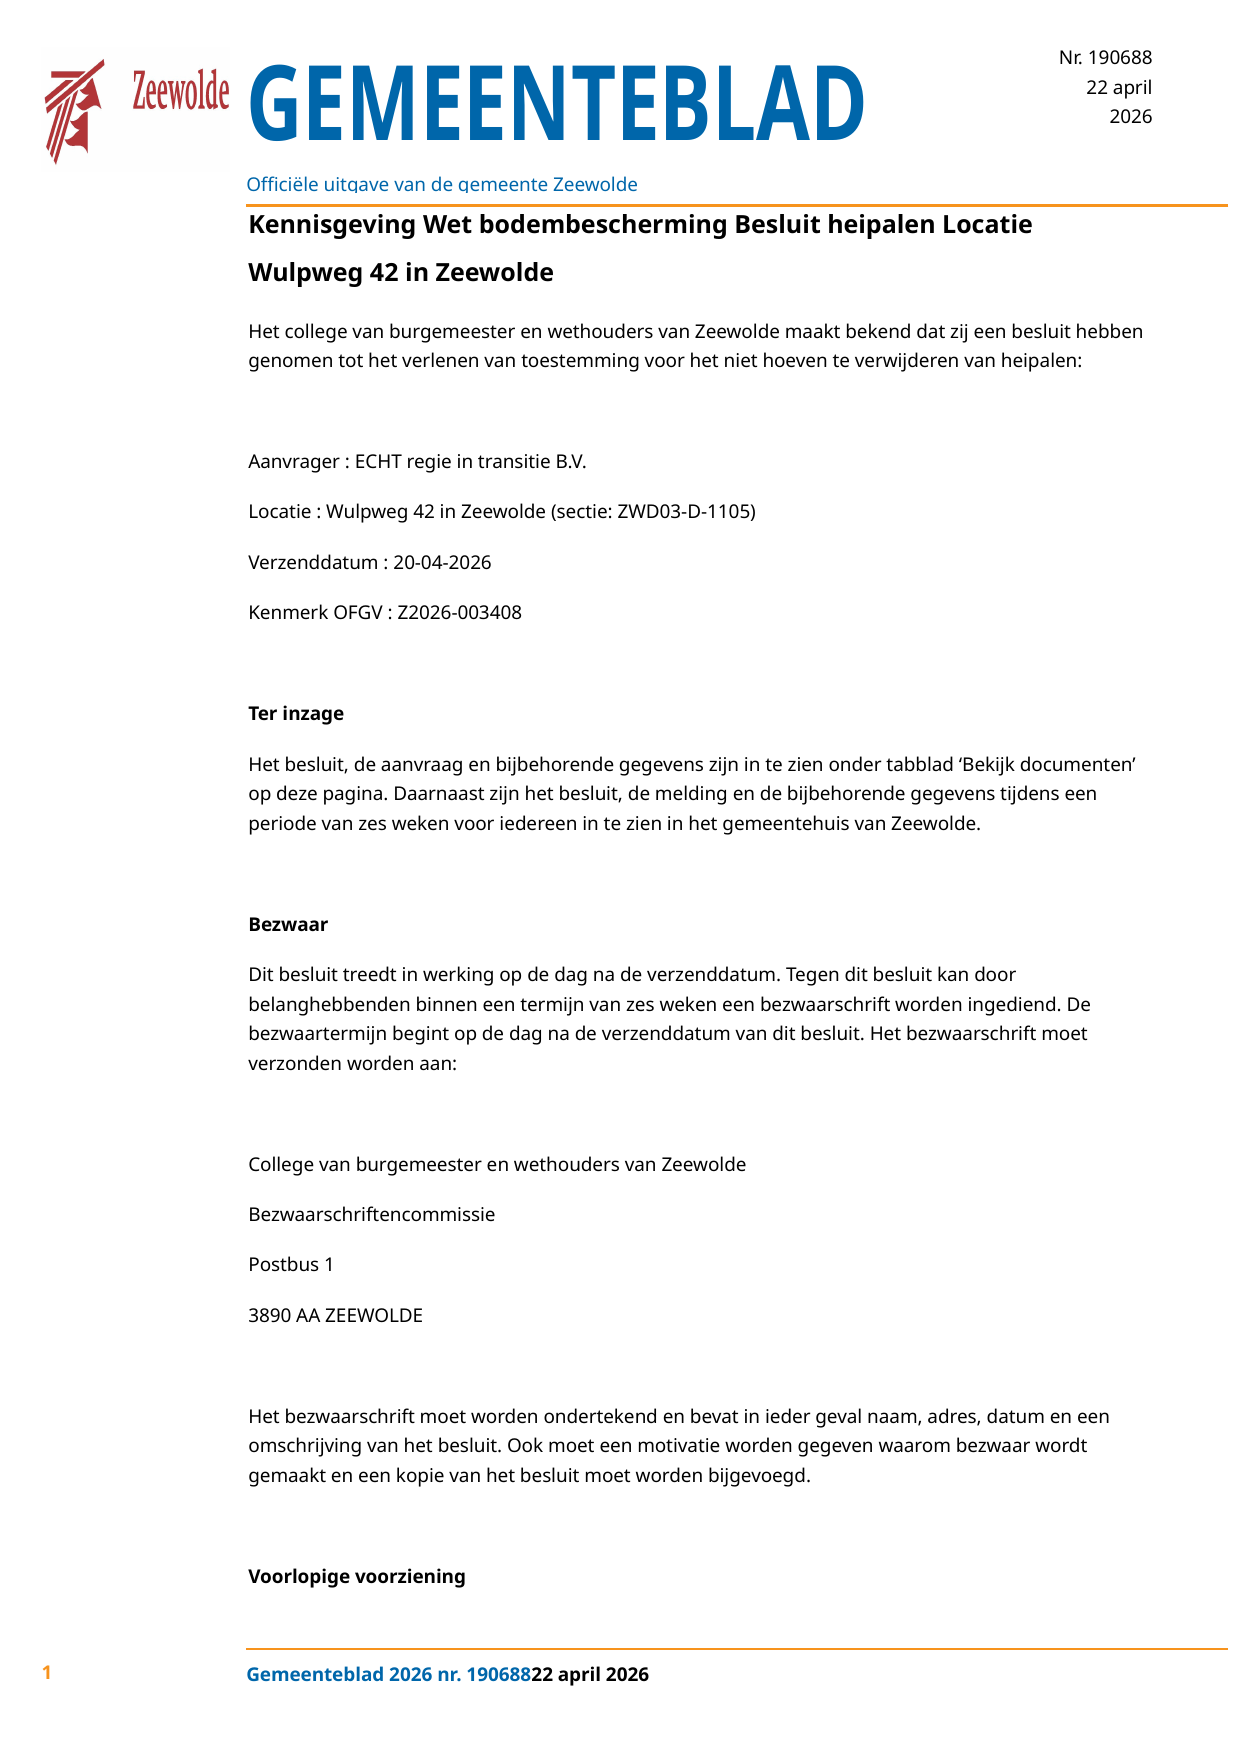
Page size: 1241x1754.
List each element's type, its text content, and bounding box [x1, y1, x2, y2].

text Verzenddatum : 20-04-2026 [248, 549, 1152, 575]
text College van burgemeester en wethouders van Zeewolde [248, 1151, 1152, 1177]
text Kenmerk OFGV : Z2026-003408 [248, 599, 1152, 625]
text Dit besluit treedt in werking op de dag na de verzenddatum. Tegen dit besluit kan door belanghebbenden binnen een termijn van zes weken een bezwaarschrift worden ingediend. De bezwaartermijn begint op de dag na de verzenddatum van dit besluit. Het bezwaarschrift moet verzonden worden aan: [248, 961, 1152, 1076]
picture [41, 47, 231, 172]
text Het college van burgemeester en wethouders van Zeewolde maakt bekend dat zij een besluit hebben genomen tot het verlenen van toestemming voor het niet hoeven te verwijderen van heipalen: [248, 318, 1152, 373]
text Ter inzage [248, 700, 1152, 726]
text 3890 AA ZEEWOLDE [248, 1302, 1152, 1328]
text Het bezwaarschrift moet worden ondertekend en bevat in ieder geval naam, adres, datum en een omschrijving van het besluit. Ook moet een motivatie worden gegeven waarom bezwaar wordt gemaakt en een kopie van het besluit moet worden bijgevoegd. [248, 1403, 1152, 1488]
text Het besluit, de aanvraag en bijbehorende gegevens zijn in te zien onder tabblad ‘Bekijk documenten’ op deze pagina. Daarnaast zijn het besluit, de melding en de bijbehorende gegevens tijdens een periode van zes weken voor iedereen in te zien in het gemeentehuis van Zeewolde. [248, 751, 1152, 836]
text Bezwaar [248, 911, 1152, 937]
text Postbus 1 [248, 1252, 1152, 1277]
text Voorlopige voorziening [248, 1563, 1152, 1589]
text Kennisgeving Wet bodembescherming Besluit heipalen Locatie Wulpweg 42 in Zeewolde [248, 207, 1152, 288]
text Bezwaarschriftencommissie [248, 1201, 1152, 1227]
text Locatie : Wulpweg 42 in Zeewolde (sectie: ZWD03-D-1105) [248, 499, 1152, 524]
text Aanvrager : ECHT regie in transitie B.V. [248, 448, 1152, 474]
